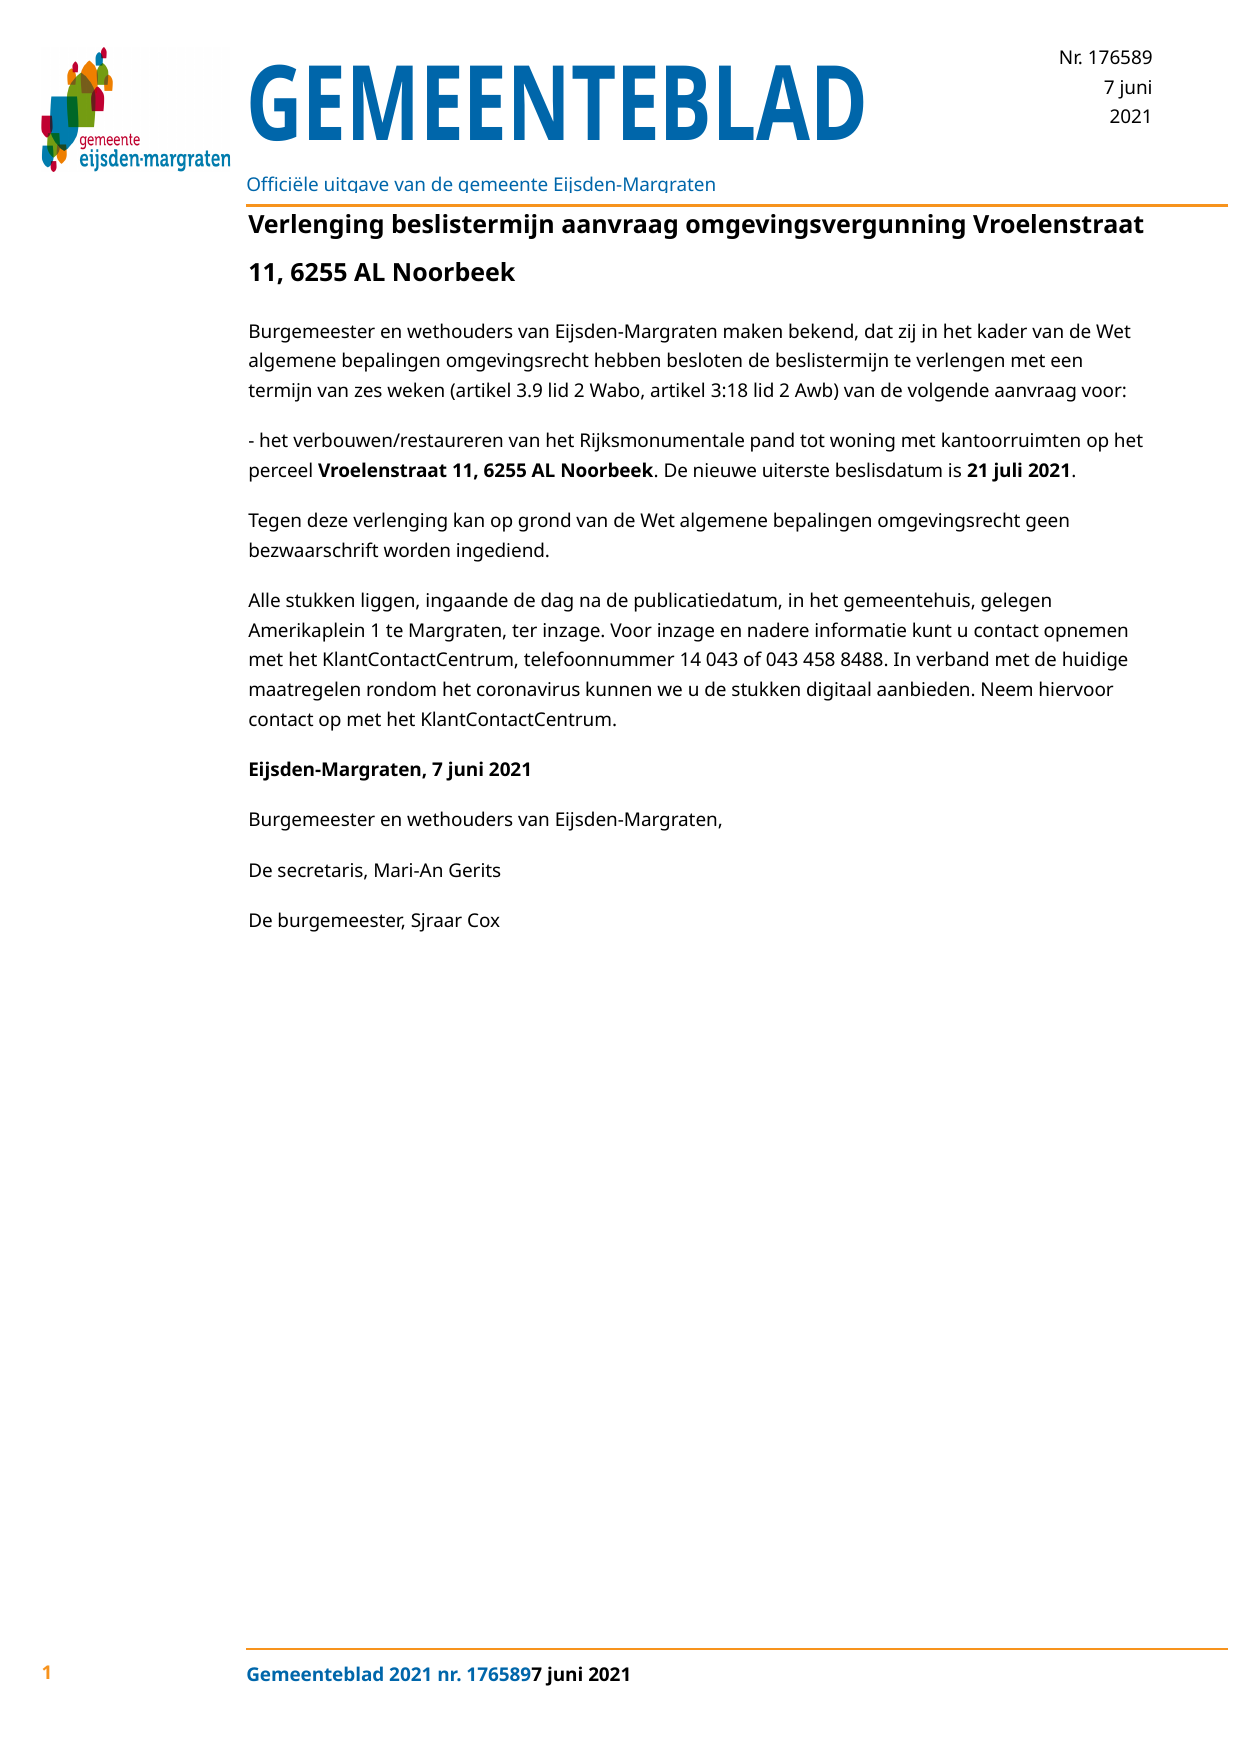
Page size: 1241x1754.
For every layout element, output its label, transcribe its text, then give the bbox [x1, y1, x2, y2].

text Verlenging beslistermijn aanvraag omgevingsvergunning Vroelenstraat 11, 6255 AL Noorbeek [248, 207, 1152, 288]
picture [41, 47, 231, 172]
text Eijsden-Margraten, 7 juni 2021 [248, 756, 1152, 782]
text Burgemeester en wethouders van Eijsden-Margraten, [248, 807, 1152, 832]
text Alle stukken liggen, ingaande de dag na de publicatiedatum, in het gemeentehuis, gelegen Amerikaplein 1 te Margraten, ter inzage. Voor inzage en nadere informatie kunt u contact opnemen met het KlantContactCentrum, telefoonnummer 14 043 of 043 458 8488. In verband met de huidige maatregelen rondom het coronavirus kunnen we u de stukken digitaal aanbieden. Neem hiervoor contact op met het KlantContactCentrum. [248, 587, 1152, 732]
text Tegen deze verlenging kan op grond van de Wet algemene bepalingen omgevingsrecht geen bezwaarschrift worden ingediend. [248, 507, 1152, 563]
text - het verbouwen/restaureren van het Rijksmonumentale pand tot woning met kantoorruimten op het perceel Vroelenstraat 11, 6255 AL Noorbeek. De nieuwe uiterste beslisdatum is 21 juli 2021. [248, 427, 1152, 483]
text De secretaris, Mari-An Gerits [248, 857, 1152, 883]
text Burgemeester en wethouders van Eijsden-Margraten maken bekend, dat zij in het kader van de Wet algemene bepalingen omgevingsrecht hebben besloten de beslistermijn te verlengen met een termijn van zes weken (artikel 3.9 lid 2 Wabo, artikel 3:18 lid 2 Awb) van de volgende aanvraag voor: [248, 318, 1152, 403]
text De burgemeester, Sjraar Cox [248, 907, 1152, 933]
